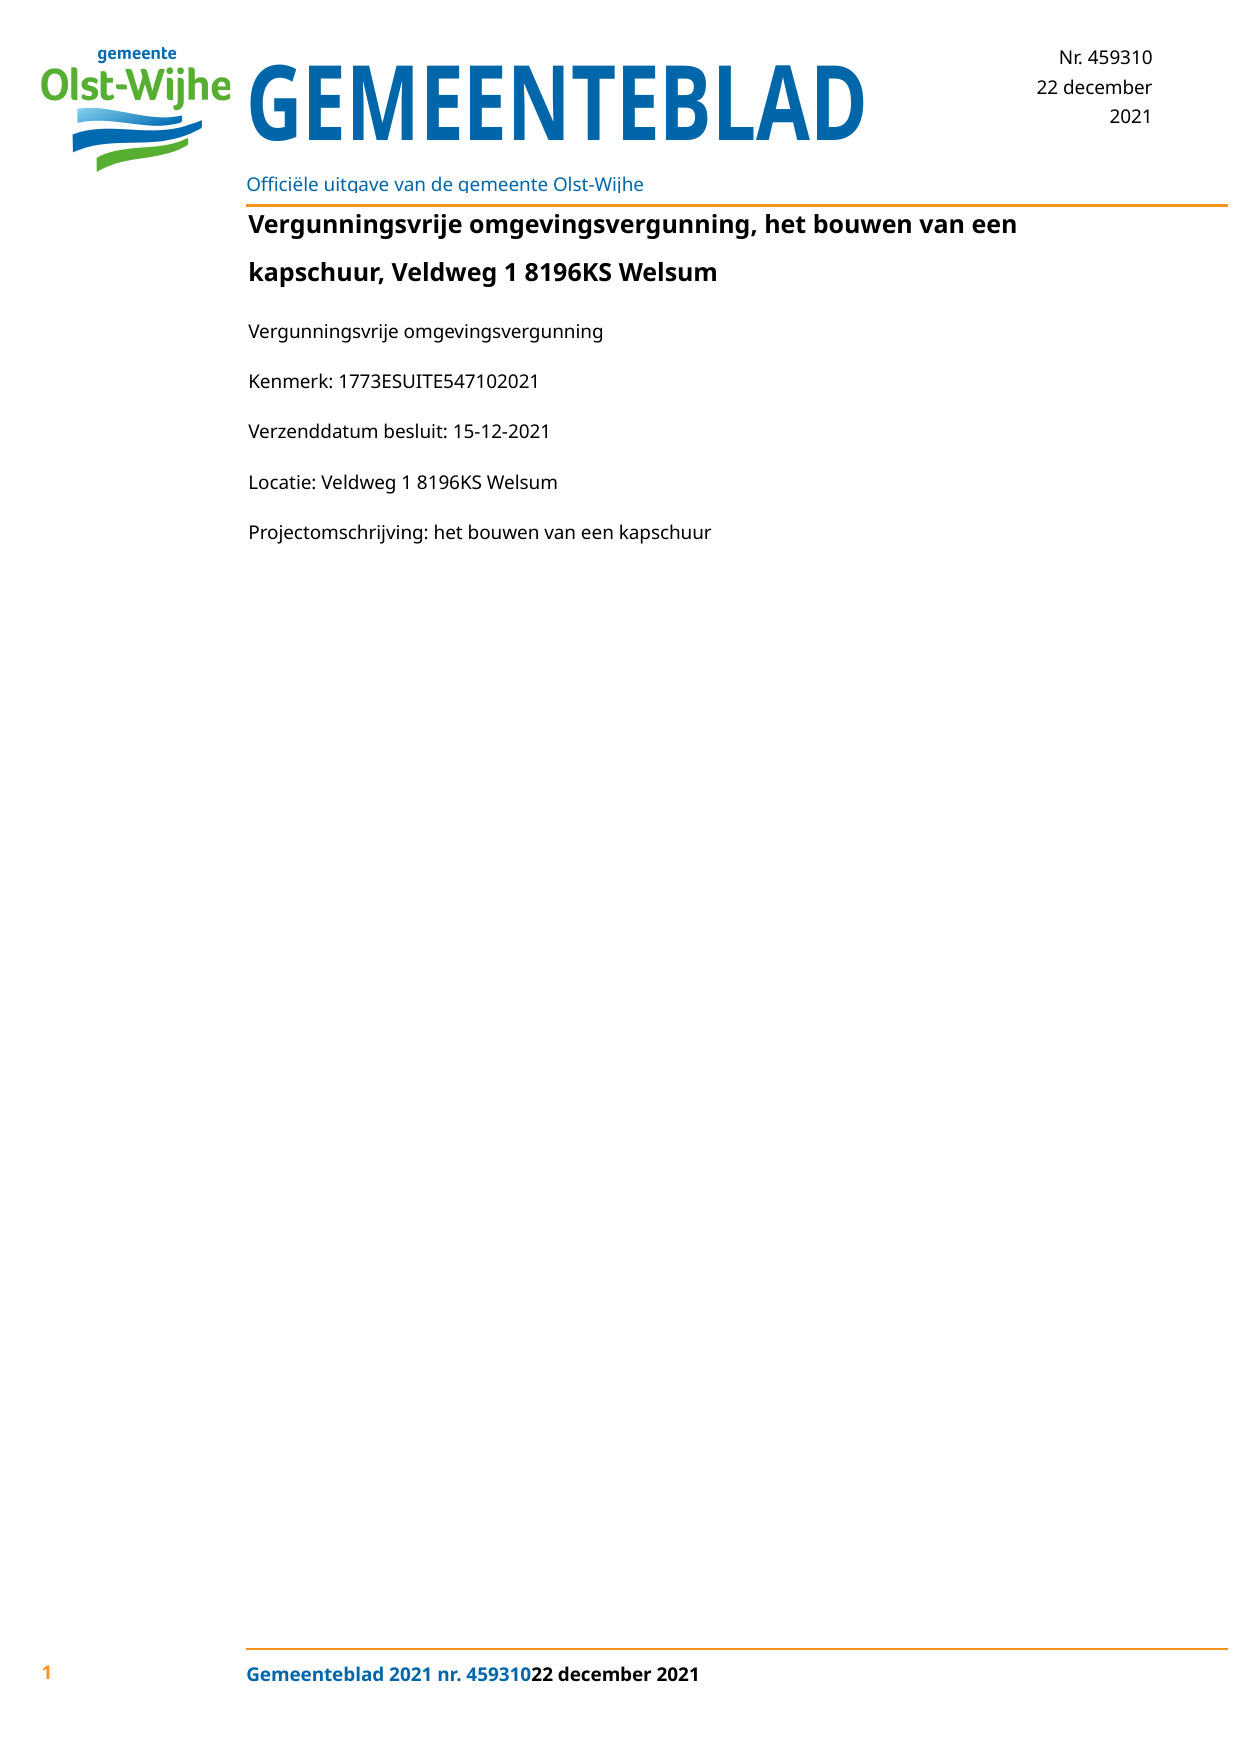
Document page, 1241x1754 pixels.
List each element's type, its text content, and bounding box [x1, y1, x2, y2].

picture [41, 47, 231, 172]
text Vergunningsvrije omgevingsvergunning [248, 318, 1152, 344]
text Projectomschrijving: het bouwen van een kapschuur [248, 519, 1152, 545]
text Verzenddatum besluit: 15-12-2021 [248, 419, 1152, 444]
text Kenmerk: 1773ESUITE547102021 [248, 368, 1152, 394]
text Locatie: Veldweg 1 8196KS Welsum [248, 469, 1152, 495]
text Vergunningsvrije omgevingsvergunning, het bouwen van een kapschuur, Veldweg 1 8196KS Welsum [248, 207, 1152, 288]
